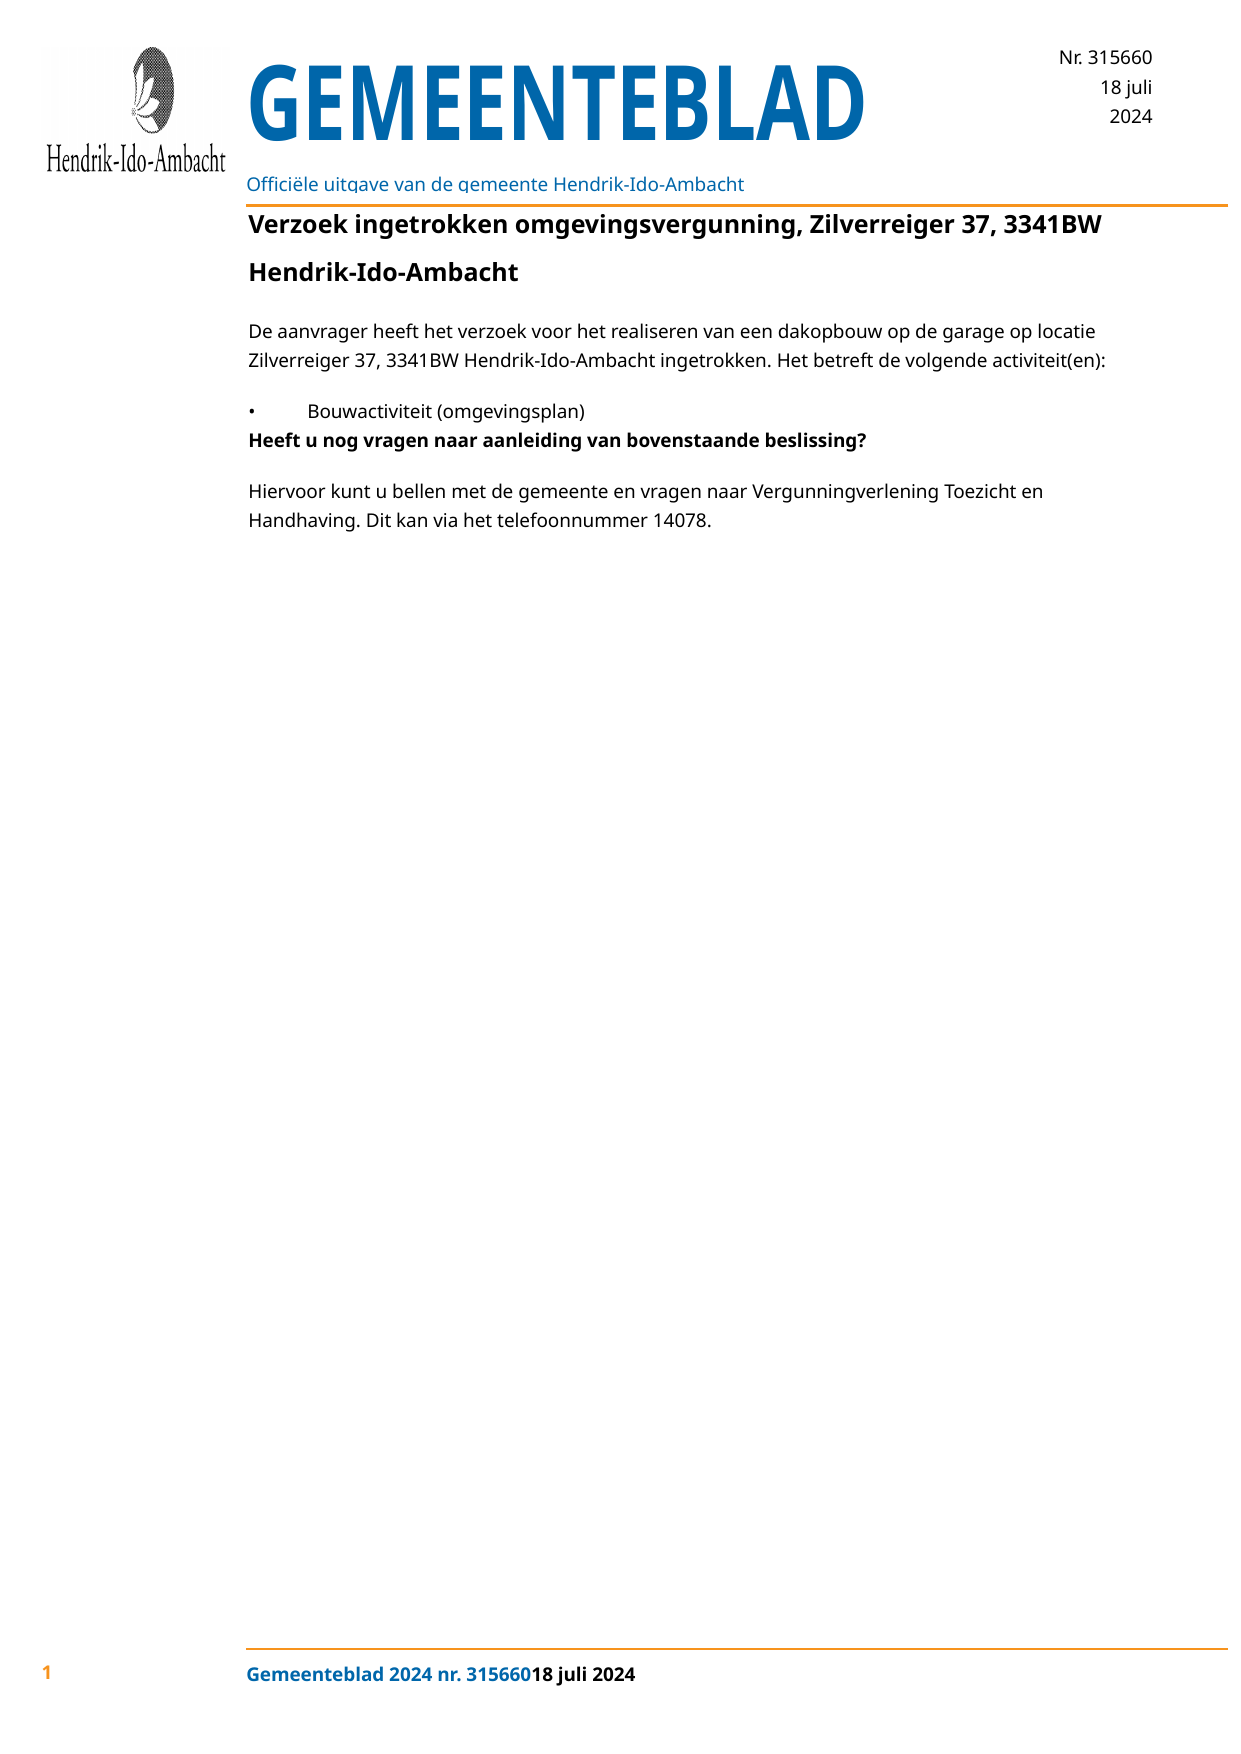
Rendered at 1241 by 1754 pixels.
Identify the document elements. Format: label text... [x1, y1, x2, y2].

text Verzoek ingetrokken omgevingsvergunning, Zilverreiger 37, 3341BW Hendrik-Ido-Ambacht [248, 207, 1152, 288]
picture [41, 47, 231, 172]
text De aanvrager heeft het verzoek voor het realiseren van een dakopbouw op de garage op locatie Zilverreiger 37, 3341BW Hendrik-Ido-Ambacht ingetrokken. Het betreft de volgende activiteit(en): [248, 318, 1152, 373]
list Bouwactiviteit (omgevingsplan) [248, 398, 1152, 424]
text Hiervoor kunt u bellen met de gemeente en vragen naar Vergunningverlening Toezicht en Handhaving. Dit kan via het telefoonnummer 14078. [248, 478, 1152, 533]
text Heeft u nog vragen naar aanleiding van bovenstaande beslissing? [248, 427, 1152, 453]
